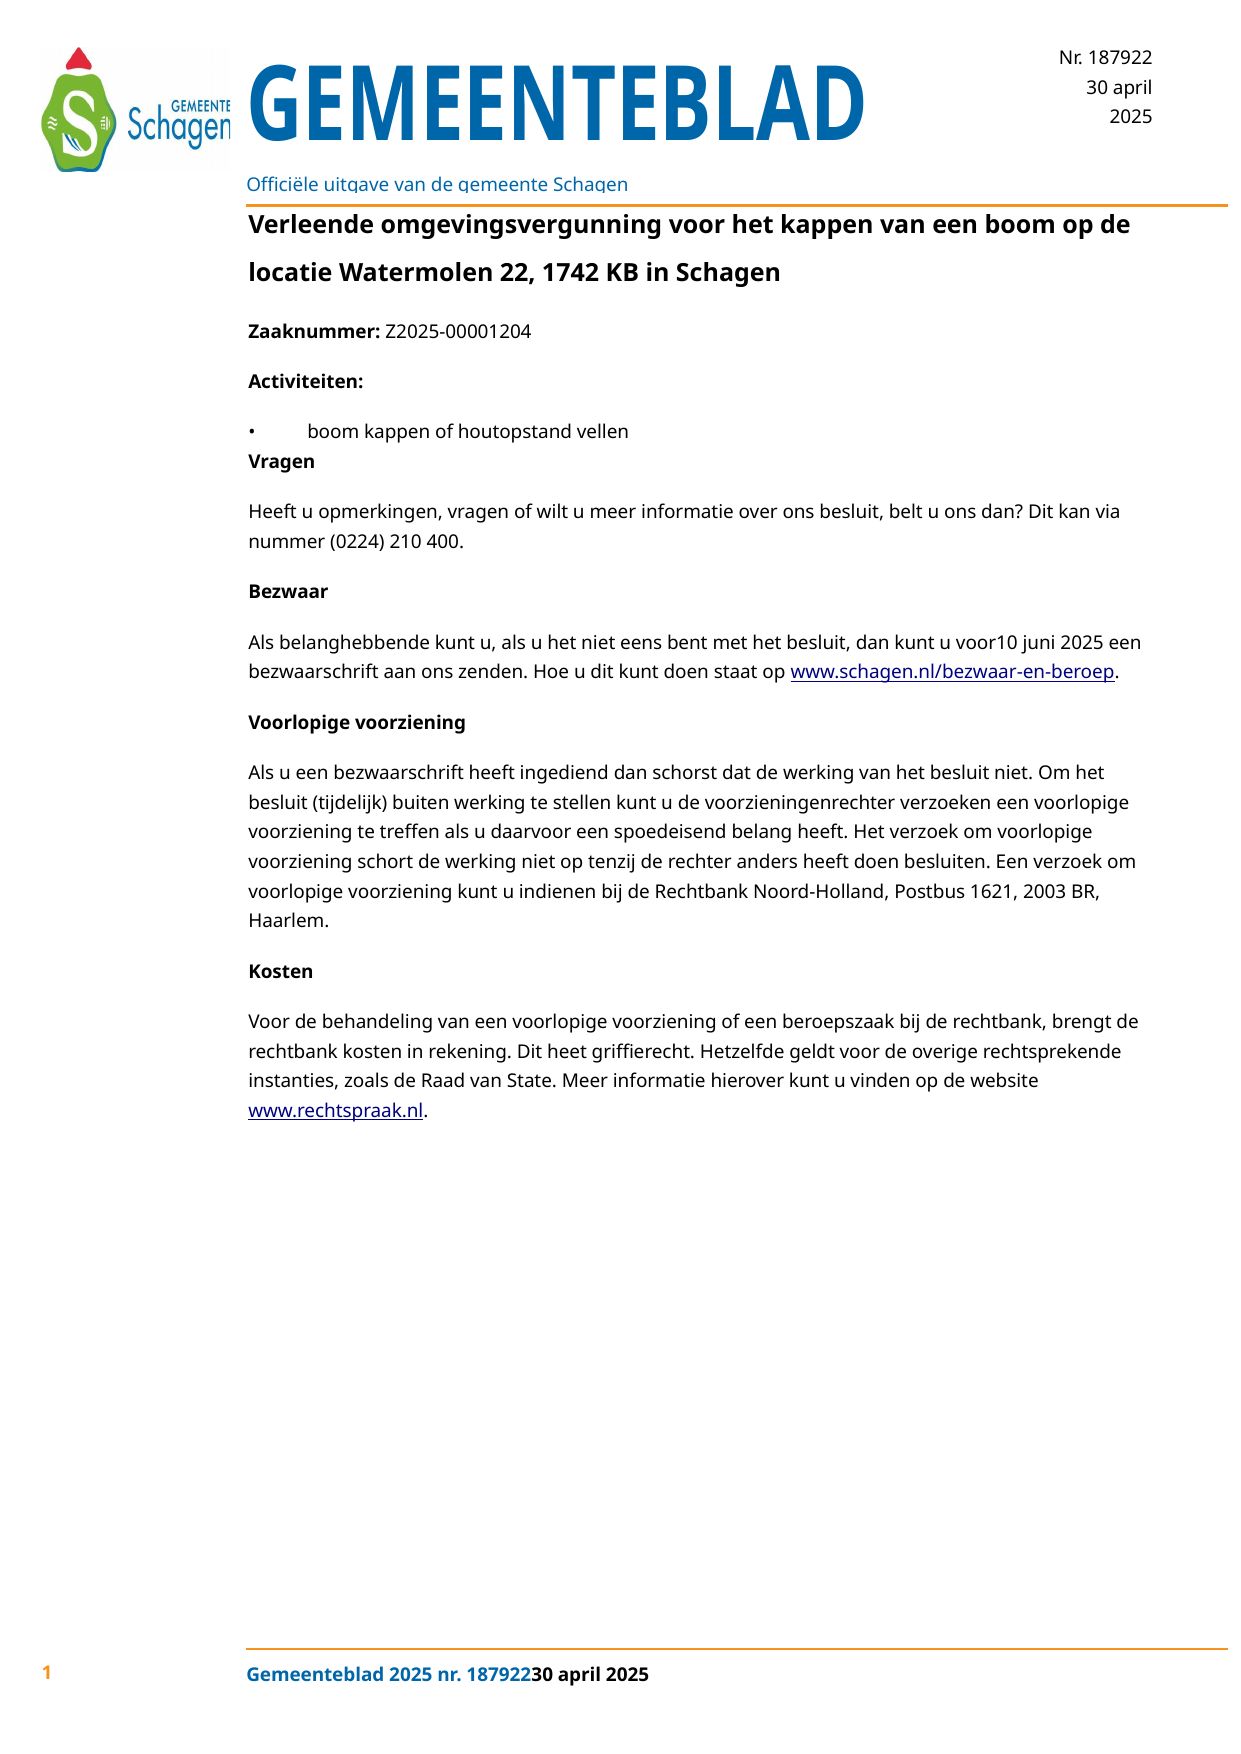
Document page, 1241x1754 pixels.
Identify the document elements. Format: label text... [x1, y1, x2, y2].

text Kosten [248, 958, 1152, 984]
text Bezwaar [248, 579, 1152, 604]
text Verleende omgevingsvergunning voor het kappen van een boom op de locatie Watermolen 22, 1742 KB in Schagen [248, 207, 1152, 288]
text Zaaknummer: Z2025-00001204 [248, 318, 1152, 344]
text Activiteiten: [248, 368, 1152, 394]
text Als u een bezwaarschrift heeft ingediend dan schorst dat de werking van het besluit niet. Om het besluit (tijdelijk) buiten werking te stellen kunt u de voorzieningenrechter verzoeken een voorlopige voorziening te treffen als u daarvoor een spoedeisend belang heeft. Het verzoek om voorlopige voorziening schort de werking niet op tenzij de rechter anders heeft doen besluiten. Een verzoek om voorlopige voorziening kunt u indienen bij de Rechtbank Noord-Holland, Postbus 1621, 2003 BR, Haarlem. [248, 759, 1152, 933]
text Als belanghebbende kunt u, als u het niet eens bent met het besluit, dan kunt u voor10 juni 2025 een bezwaarschrift aan ons zenden. Hoe u dit kunt doen staat op www.schagen.nl/bezwaar-en-beroep. [248, 629, 1152, 684]
list boom kappen of houtopstand vellen [248, 419, 1152, 444]
text Voor de behandeling van een voorlopige voorziening of een beroepszaak bij de rechtbank, brengt de rechtbank kosten in rekening. Dit heet griffierecht. Hetzelfde geldt voor de overige rechtsprekende instanties, zoals de Raad van State. Meer informatie hierover kunt u vinden op de website www.rechtspraak.nl. [248, 1008, 1152, 1123]
text Voorlopige voorziening [248, 709, 1152, 735]
text Heeft u opmerkingen, vragen of wilt u meer informatie over ons besluit, belt u ons dan? Dit kan via nummer (0224) 210 400. [248, 499, 1152, 554]
text Vragen [248, 448, 1152, 474]
picture [41, 47, 231, 172]
